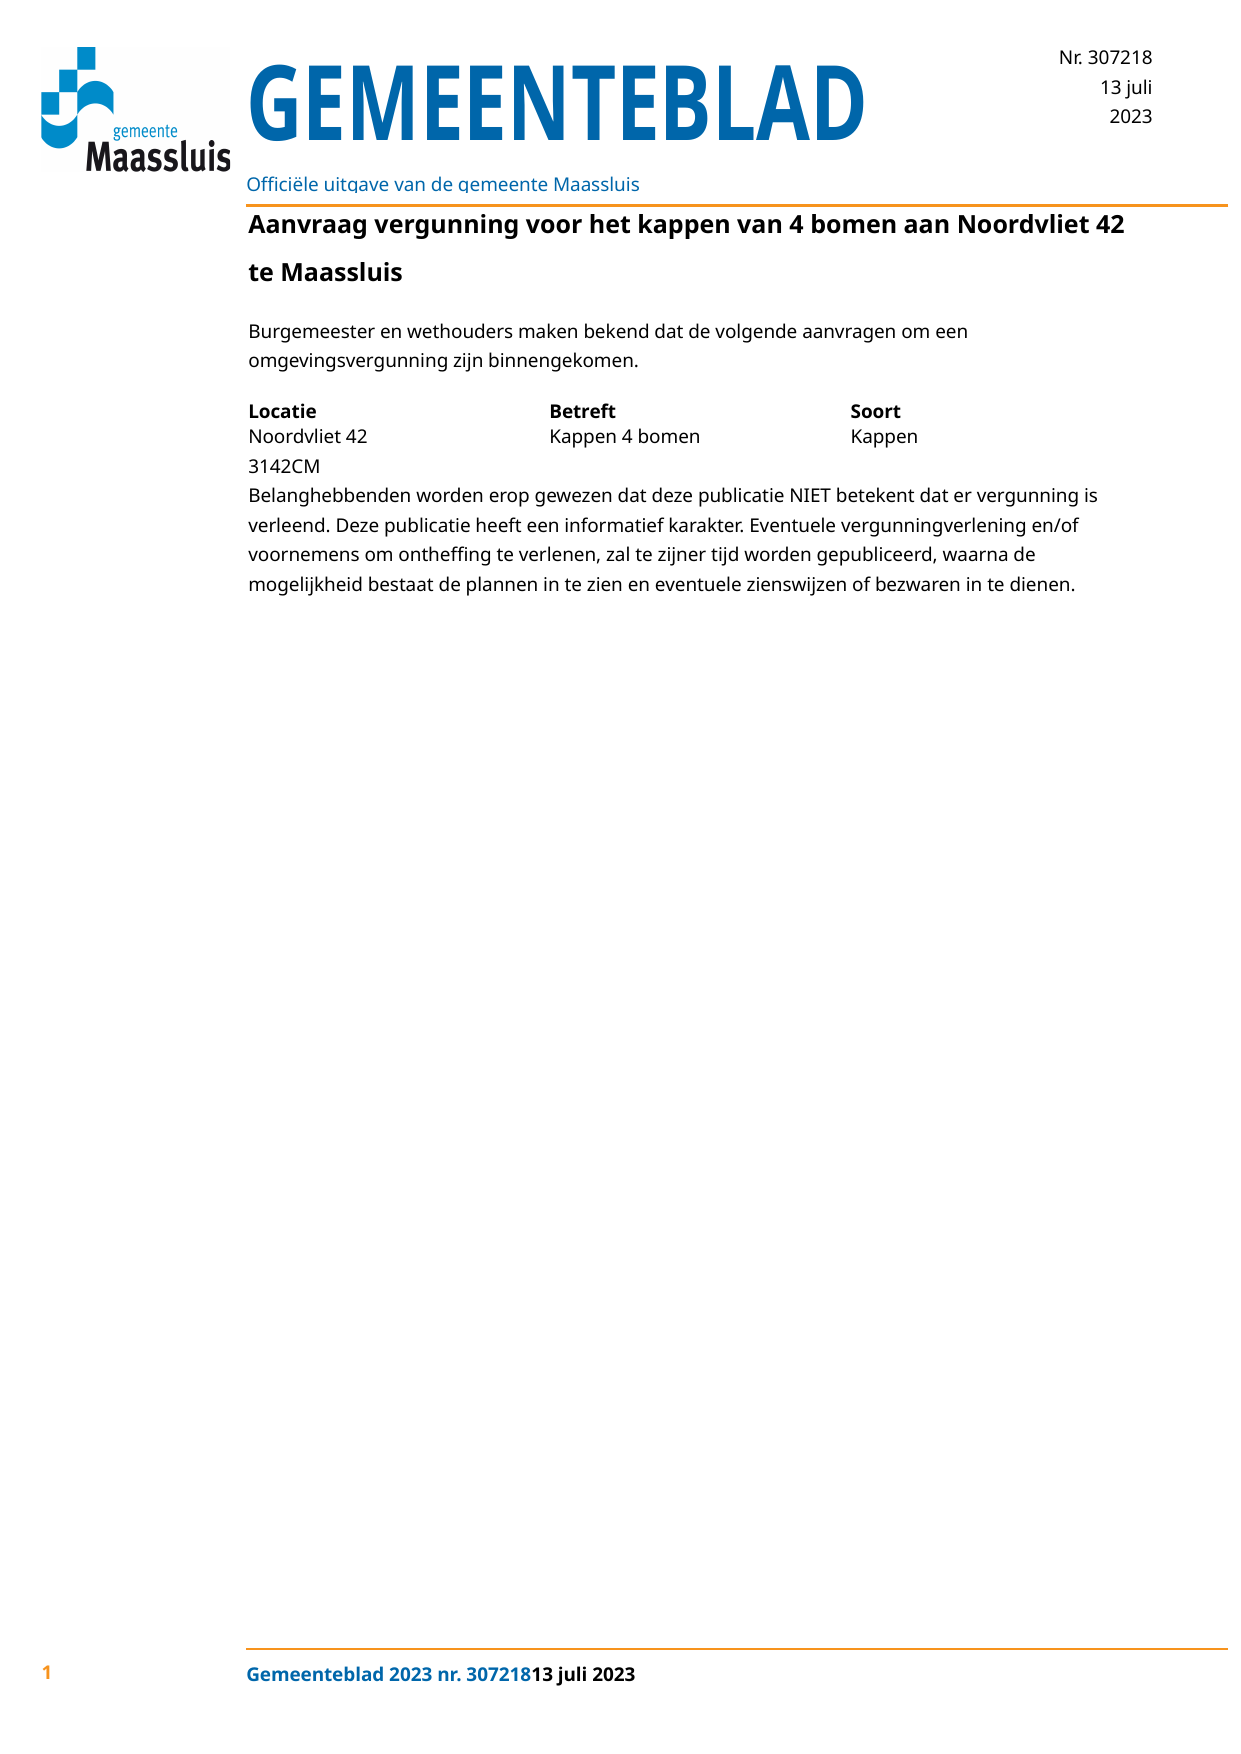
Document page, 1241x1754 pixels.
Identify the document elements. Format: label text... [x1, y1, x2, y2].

table_cell Noordvliet 42 3142CM [248, 424, 549, 479]
picture [41, 47, 77, 92]
text Belanghebbenden worden erop gewezen dat deze publicatie NIET betekent dat er vergunning is verleend. Deze publicatie heeft een informatief karakter. Eventuele vergunningverlening en/of voornemens om ontheffing te verlenen, zal te zijner tijd worden gepubliceerd, waarna de mogelijkheid bestaat de plannen in te zien en eventuele zienswijzen of bezwaren in te dienen. [248, 482, 1152, 597]
picture [41, 47, 231, 172]
text Aanvraag vergunning voor het kappen van 4 bomen aan Noordvliet 42 te Maassluis [248, 207, 1152, 288]
table_cell Kappen [850, 424, 1152, 479]
table_header Betreft [549, 398, 850, 424]
table_cell Kappen 4 bomen [549, 424, 850, 479]
table_header Soort [850, 398, 1152, 424]
table_header Locatie [248, 398, 549, 424]
text Burgemeester en wethouders maken bekend dat de volgende aanvragen om een omgevingsvergunning zijn binnengekomen. [248, 318, 1152, 373]
